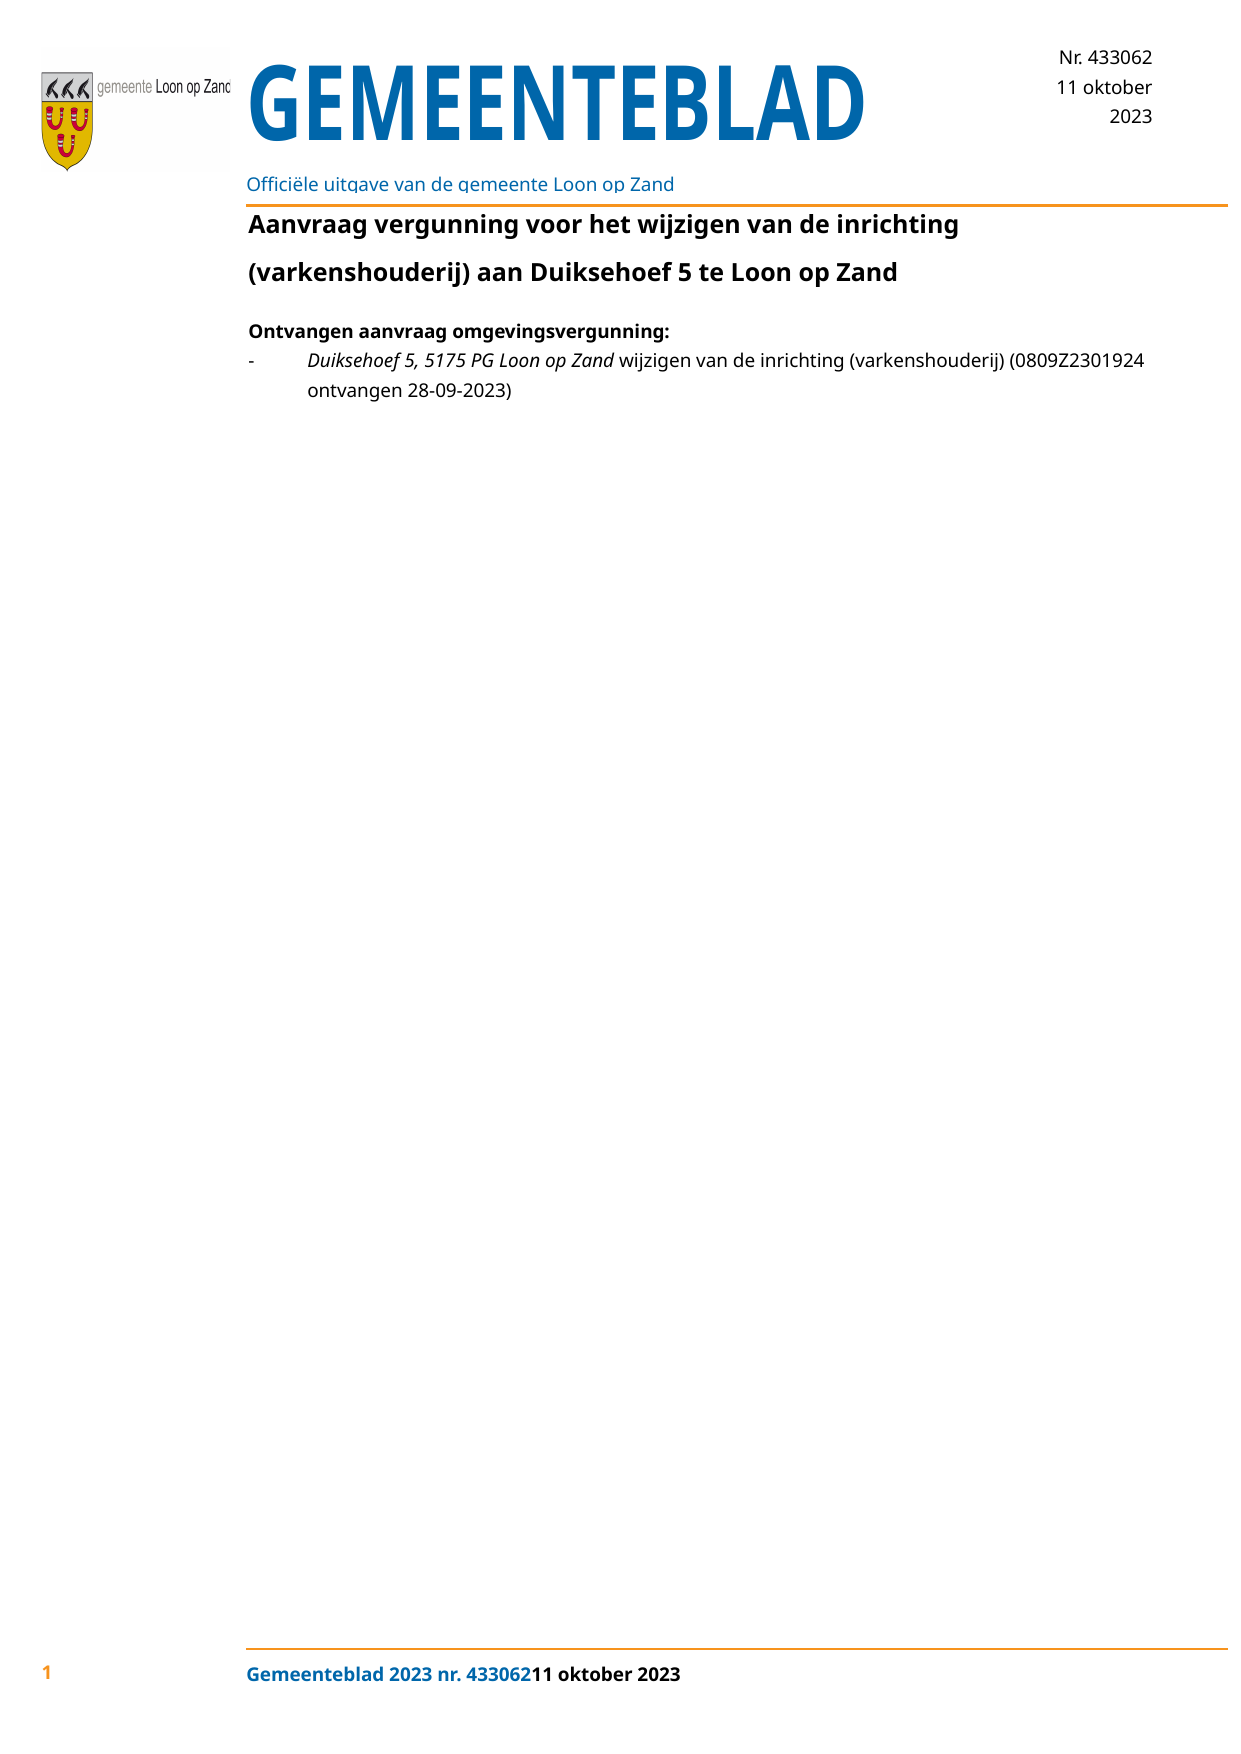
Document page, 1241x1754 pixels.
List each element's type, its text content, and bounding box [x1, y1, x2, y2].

text Aanvraag vergunning voor het wijzigen van de inrichting (varkenshouderij) aan Duiksehoef 5 te Loon op Zand [248, 207, 1152, 288]
list Duiksehoef 5, 5175 PG Loon op Zand wijzigen van de inrichting (varkenshouderij) (0809Z2301924 ontvangen 28-09-2023) [248, 347, 1152, 403]
picture [41, 47, 231, 172]
text Ontvangen aanvraag omgevingsvergunning: [248, 318, 1152, 344]
